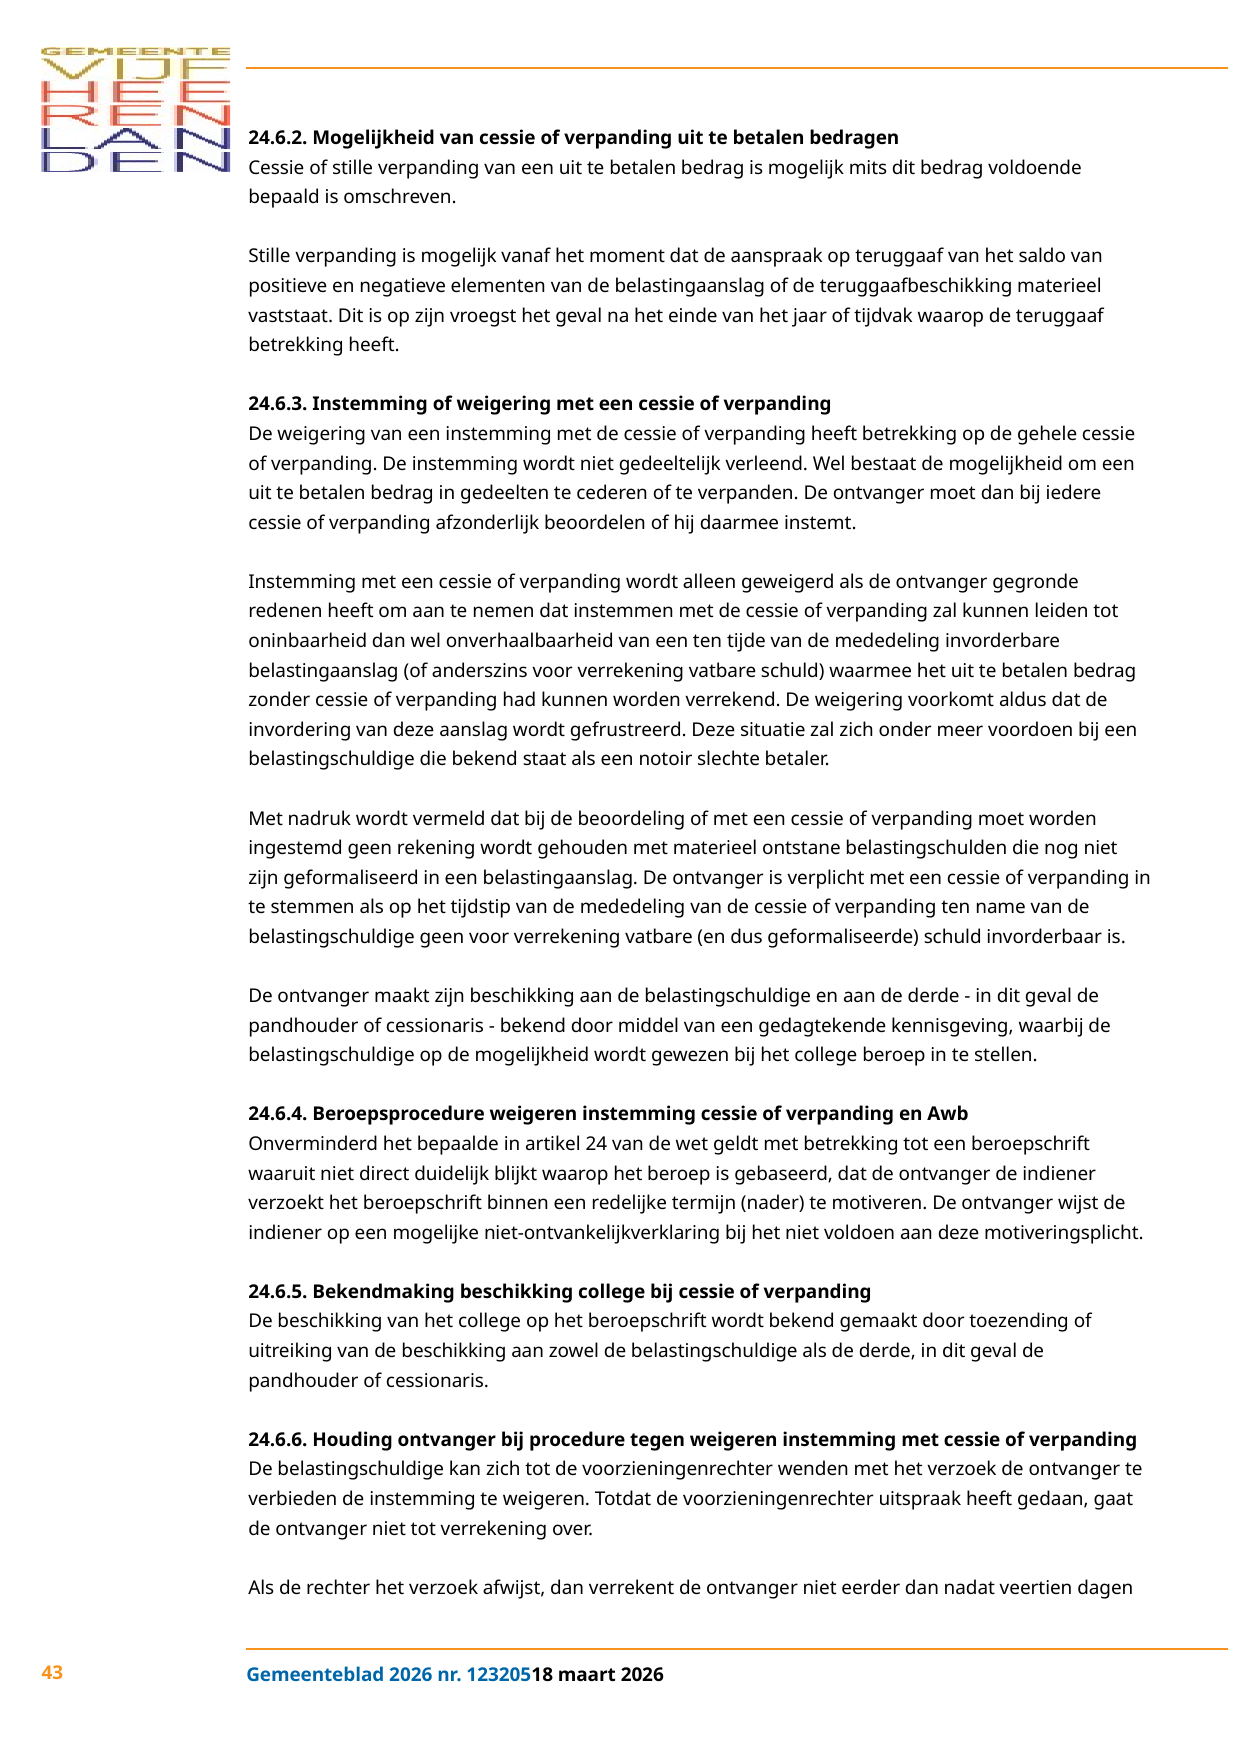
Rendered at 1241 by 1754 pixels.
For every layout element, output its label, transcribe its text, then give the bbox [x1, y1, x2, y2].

text De weigering van een instemming met de cessie of verpanding heeft betrekking op de gehele cessie of verpanding. De instemming wordt niet gedeeltelijk verleend. Wel bestaat de mogelijkheid om een uit te betalen bedrag in gedeelten te cederen of te verpanden. De ontvanger moet dan bij iedere cessie of verpanding afzonderlijk beoordelen of hij daarmee instemt. [248, 420, 1152, 535]
text De beschikking van het college op het beroepschrift wordt bekend gemaakt door toezending of uitreiking van de beschikking aan zowel de belastingschuldige als de derde, in dit geval de pandhouder of cessionaris. [248, 1308, 1152, 1393]
text Stille verpanding is mogelijk vanaf het moment dat de aanspraak op teruggaaf van het saldo van positieve en negatieve elementen van de belastingaanslag of de teruggaafbeschikking materieel vaststaat. Dit is op zijn vroegst het geval na het einde van het jaar of tijdvak waarop de teruggaaf betrekking heeft. [248, 243, 1152, 357]
text De ontvanger maakt zijn beschikking aan de belastingschuldige en aan de derde - in dit geval de pandhouder of cessionaris - bekend door middel van een gedagtekende kennisgeving, waarbij de belastingschuldige op de mogelijkheid wordt gewezen bij het college beroep in te stellen. [248, 982, 1152, 1067]
picture [41, 47, 231, 172]
text 24.6.4. Beroepsprocedure weigeren instemming cessie of verpanding en Awb [248, 1101, 1152, 1126]
text 24.6.2. Mogelijkheid van cessie of verpanding uit te betalen bedragen [248, 124, 1152, 150]
text Onverminderd het bepaalde in artikel 24 van de wet geldt met betrekking tot een beroepschrift waaruit niet direct duidelijk blijkt waarop het beroep is gebaseerd, dat de ontvanger de indiener verzoekt het beroepschrift binnen een redelijke termijn (nader) te motiveren. De ontvanger wijst de indiener op een mogelijke niet-ontvankelijkverklaring bij het niet voldoen aan deze motiveringsplicht. [248, 1130, 1152, 1245]
text Als de rechter het verzoek afwijst, dan verrekent de ontvanger niet eerder dan nadat veertien dagen [248, 1574, 1152, 1600]
text 24.6.3. Instemming of weigering met een cessie of verpanding [248, 391, 1152, 416]
text Met nadruk wordt vermeld dat bij de beoordeling of met een cessie of verpanding moet worden ingestemd geen rekening wordt gehouden met materieel ontstane belastingschulden die nog niet zijn geformaliseerd in een belastingaanslag. De ontvanger is verplicht met een cessie of verpanding in te stemmen als op het tijdstip van de mededeling van de cessie of verpanding ten name van de belastingschuldige geen voor verrekening vatbare (en dus geformaliseerde) schuld invorderbaar is. [248, 805, 1152, 949]
text 24.6.5. Bekendmaking beschikking college bij cessie of verpanding [248, 1278, 1152, 1304]
text 24.6.6. Houding ontvanger bij procedure tegen weigeren instemming met cessie of verpanding [248, 1426, 1152, 1452]
text Instemming met een cessie of verpanding wordt alleen geweigerd als de ontvanger gegronde redenen heeft om aan te nemen dat instemmen met de cessie of verpanding zal kunnen leiden tot oninbaarheid dan wel onverhaalbaarheid van een ten tijde van de mededeling invorderbare belastingaanslag (of anderszins voor verrekening vatbare schuld) waarmee het uit te betalen bedrag zonder cessie of verpanding had kunnen worden verrekend. De weigering voorkomt aldus dat de invordering van deze aanslag wordt gefrustreerd. Deze situatie zal zich onder meer voordoen bij een belastingschuldige die bekend staat als een notoir slechte betaler. [248, 568, 1152, 771]
text Cessie of stille verpanding van een uit te betalen bedrag is mogelijk mits dit bedrag voldoende bepaald is omschreven. [248, 154, 1152, 209]
text De belastingschuldige kan zich tot de voorzieningenrechter wenden met het verzoek de ontvanger te verbieden de instemming te weigeren. Totdat de voorzieningenrechter uitspraak heeft gedaan, gaat de ontvanger niet tot verrekening over. [248, 1456, 1152, 1541]
